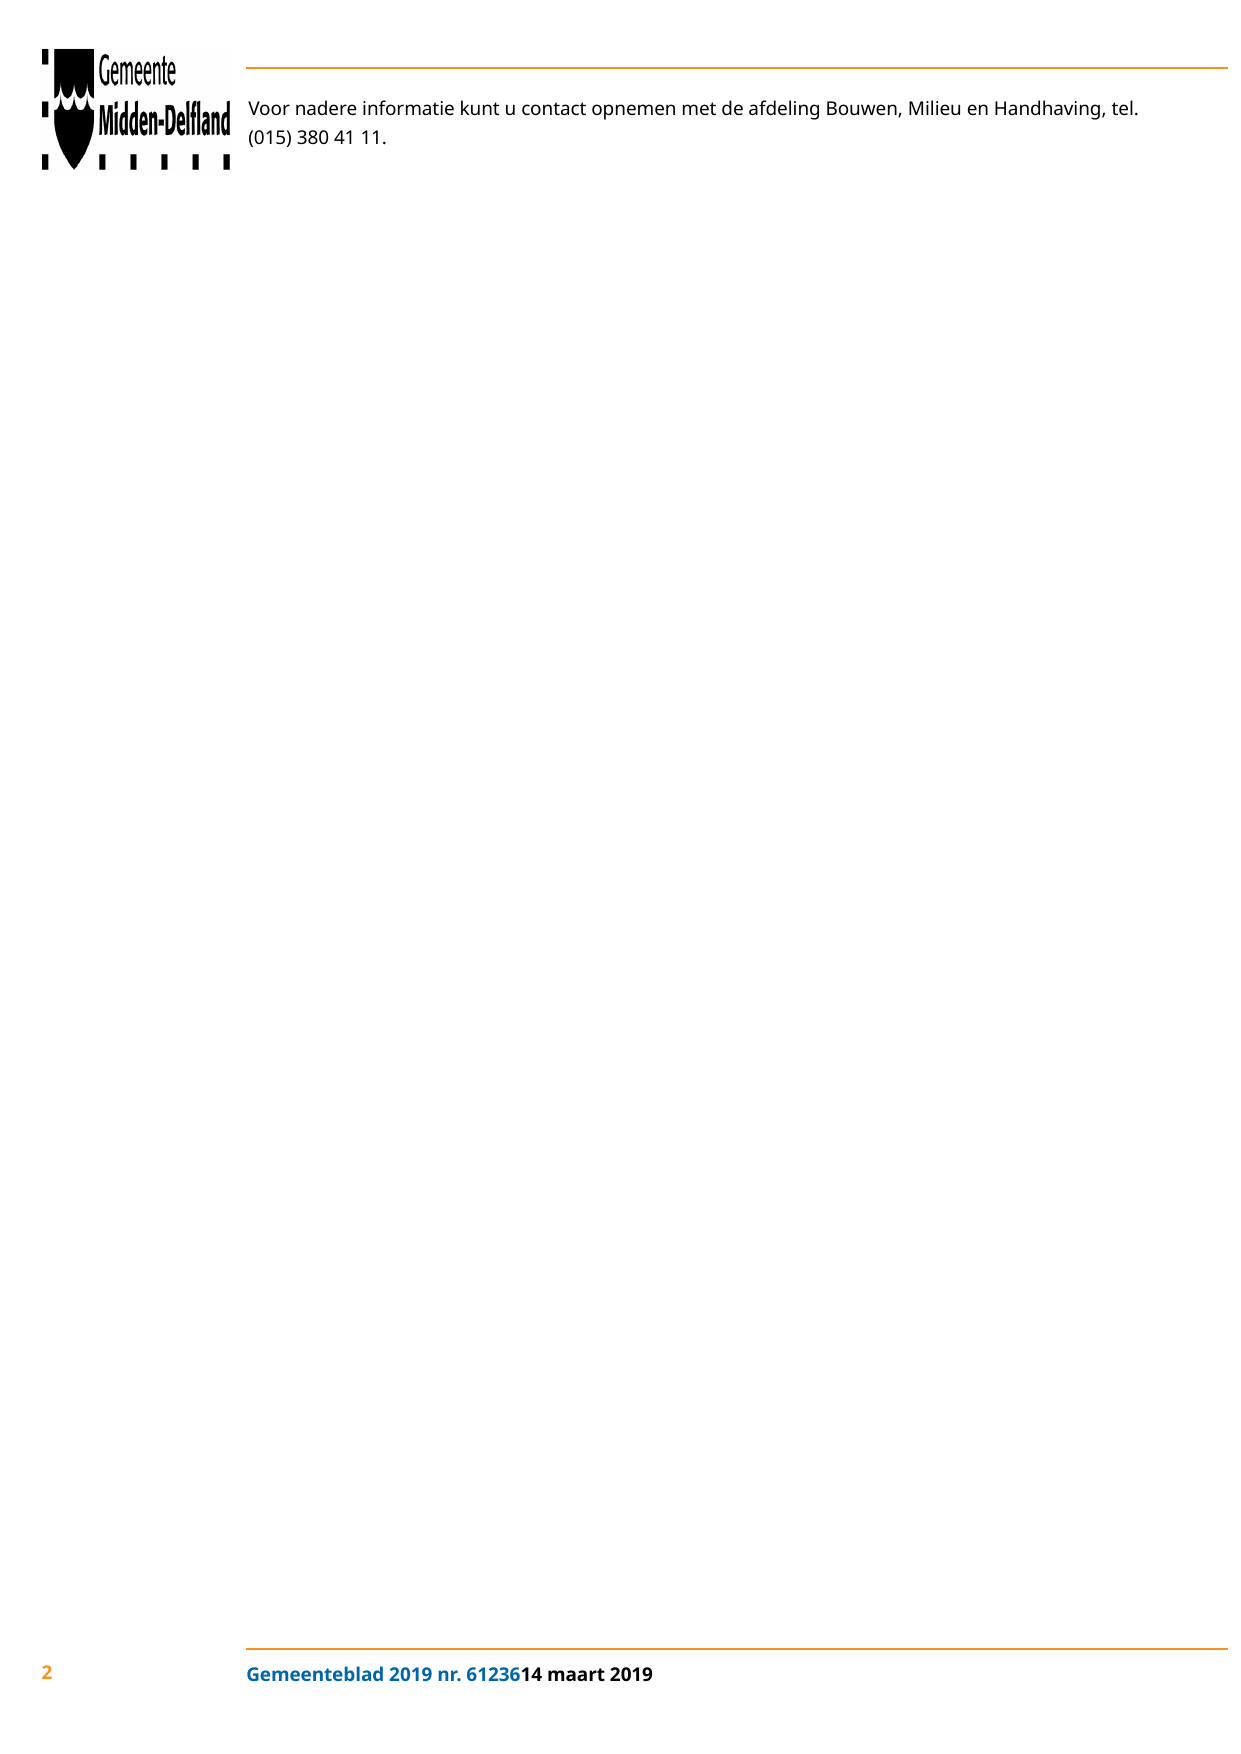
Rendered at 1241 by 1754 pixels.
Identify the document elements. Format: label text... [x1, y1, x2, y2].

picture [41, 47, 231, 172]
text Voor nadere informatie kunt u contact opnemen met de afdeling Bouwen, Milieu en Handhaving, tel. (015) 380 41 11. [248, 95, 1152, 150]
